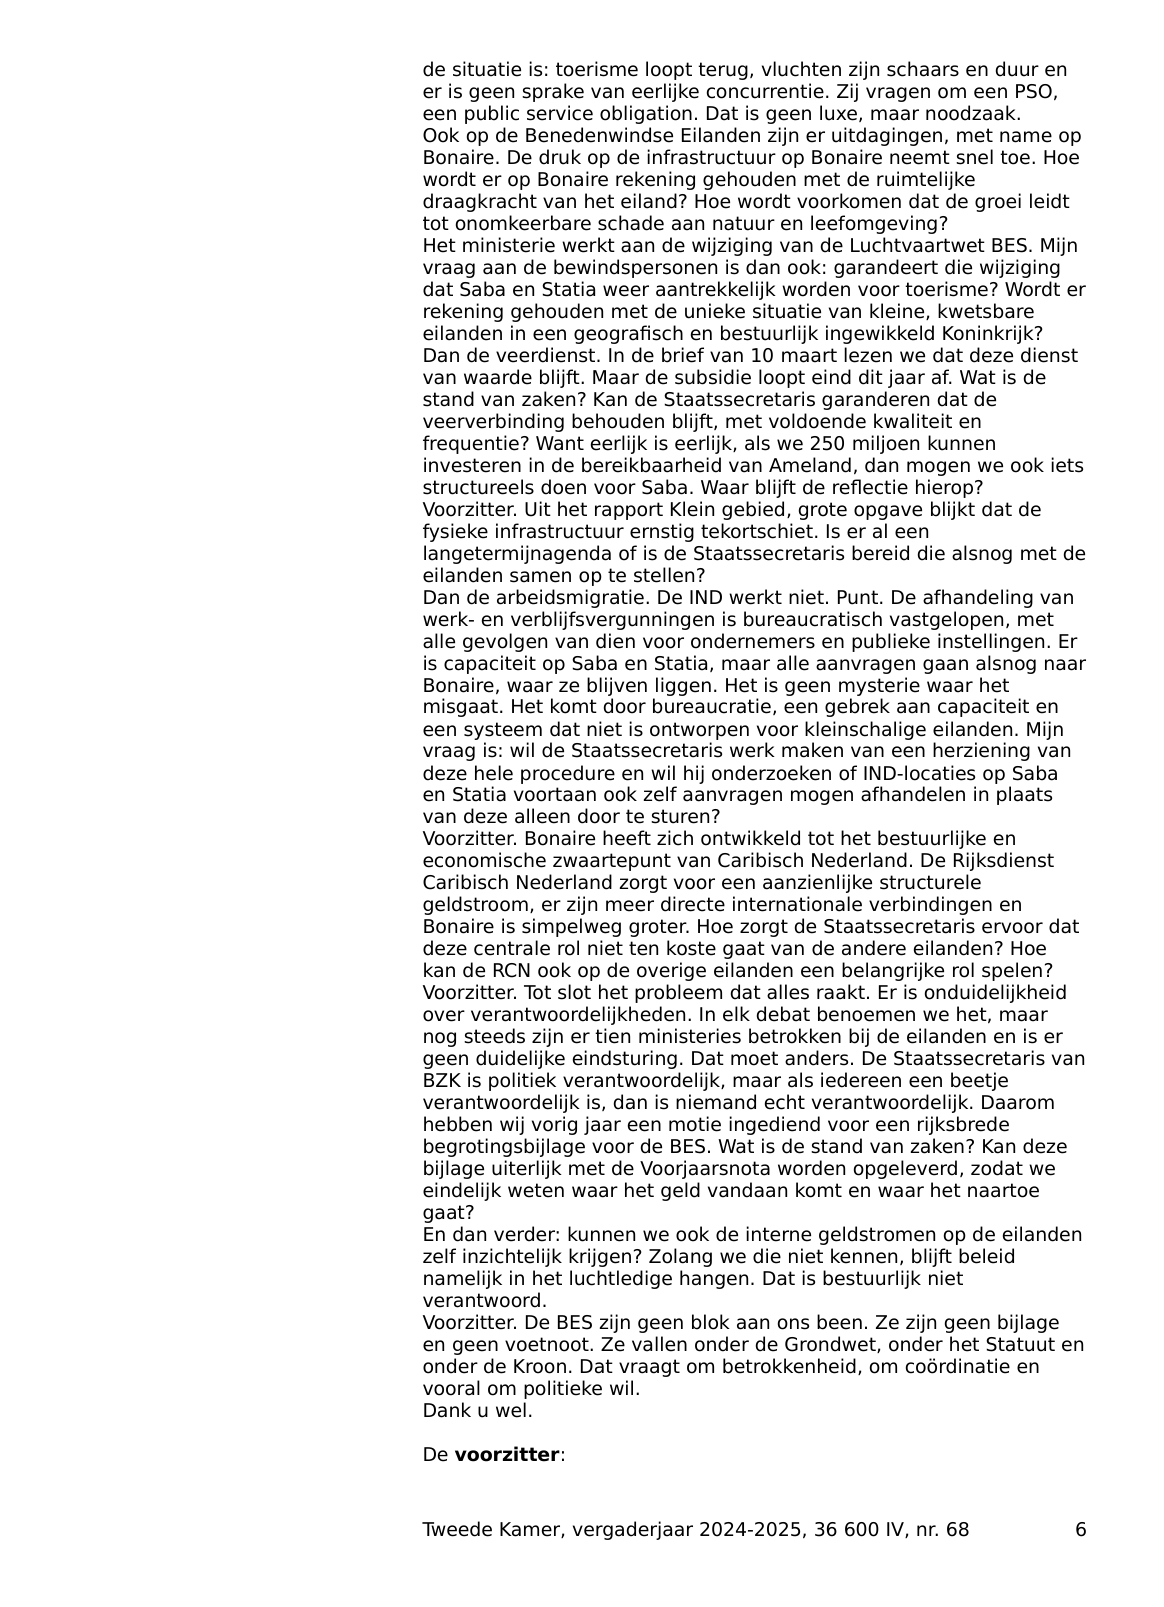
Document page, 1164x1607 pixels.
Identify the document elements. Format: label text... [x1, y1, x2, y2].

text Voorzitter. Tot slot het probleem dat alles raakt. Er is onduidelijkheid over verantwoordelijkheden. In elk debat benoemen we het, maar nog steeds zijn er tien ministeries betrokken bij de eilanden en is er geen duidelijke eindsturing. Dat moet anders. De Staatssecretaris van BZK is politiek verantwoordelijk, maar als iedereen een beetje verantwoordelijk is, dan is niemand echt verantwoordelijk. Daarom hebben wij vorig jaar een motie ingediend voor een rijksbrede begrotingsbijlage voor de BES. Wat is de stand van zaken? Kan deze bijlage uiterlijk met de Voorjaarsnota worden opgeleverd, zodat we eindelijk weten waar het geld vandaan komt en waar het naartoe gaat? [422, 982, 1087, 1224]
text Dank u wel. [422, 1400, 1087, 1422]
text Dan de veerdienst. In de brief van 10 maart lezen we dat deze dienst van waarde blijft. Maar de subsidie loopt eind dit jaar af. Wat is de stand van zaken? Kan de Staatssecretaris garanderen dat de veerverbinding behouden blijft, met voldoende kwaliteit en frequentie? Want eerlijk is eerlijk, als we 250 miljoen kunnen investeren in de bereikbaarheid van Ameland, dan mogen we ook iets structureels doen voor Saba. Waar blijft de reflectie hierop? [422, 345, 1087, 499]
text Ook op de Benedenwindse Eilanden zijn er uitdagingen, met name op Bonaire. De druk op de infrastructuur op Bonaire neemt snel toe. Hoe wordt er op Bonaire rekening gehouden met de ruimtelijke draagkracht van het eiland? Hoe wordt voorkomen dat de groei leidt tot onomkeerbare schade aan natuur en leefomgeving? [422, 125, 1087, 235]
text Voorzitter. Bonaire heeft zich ontwikkeld tot het bestuurlijke en economische zwaartepunt van Caribisch Nederland. De Rijksdienst Caribisch Nederland zorgt voor een aanzienlijke structurele geldstroom, er zijn meer directe internationale verbindingen en Bonaire is simpelweg groter. Hoe zorgt de Staatssecretaris ervoor dat deze centrale rol niet ten koste gaat van de andere eilanden? Hoe kan de RCN ook op de overige eilanden een belangrijke rol spelen? [422, 828, 1087, 982]
text de situatie is: toerisme loopt terug, vluchten zijn schaars en duur en er is geen sprake van eerlijke concurrentie. Zij vragen om een PSO, een public service obligation. Dat is geen luxe, maar noodzaak. [422, 59, 1087, 125]
text Dan de arbeidsmigratie. De IND werkt niet. Punt. De afhandeling van werk- en verblijfsvergunningen is bureaucratisch vastgelopen, met alle gevolgen van dien voor ondernemers en publieke instellingen. Er is capaciteit op Saba en Statia, maar alle aanvragen gaan alsnog naar Bonaire, waar ze blijven liggen. Het is geen mysterie waar het misgaat. Het komt door bureaucratie, een gebrek aan capaciteit en een systeem dat niet is ontworpen voor kleinschalige eilanden. Mijn vraag is: wil de Staatssecretaris werk maken van een herziening van deze hele procedure en wil hij onderzoeken of IND-locaties op Saba en Statia voortaan ook zelf aanvragen mogen afhandelen in plaats van deze alleen door te sturen? [422, 587, 1087, 828]
text Voorzitter. Uit het rapport Klein gebied, grote opgave blijkt dat de fysieke infrastructuur ernstig tekortschiet. Is er al een langetermijnagenda of is de Staatssecretaris bereid die alsnog met de eilanden samen op te stellen? [422, 499, 1087, 587]
text Het ministerie werkt aan de wijziging van de Luchtvaartwet BES. Mijn vraag aan de bewindspersonen is dan ook: garandeert die wijziging dat Saba en Statia weer aantrekkelijk worden voor toerisme? Wordt er rekening gehouden met de unieke situatie van kleine, kwetsbare eilanden in een geografisch en bestuurlijk ingewikkeld Koninkrijk? [422, 235, 1087, 345]
text Voorzitter. De BES zijn geen blok aan ons been. Ze zijn geen bijlage en geen voetnoot. Ze vallen onder de Grondwet, onder het Statuut en onder de Kroon. Dat vraagt om betrokkenheid, om coördinatie en vooral om politieke wil. [422, 1312, 1087, 1400]
text En dan verder: kunnen we ook de interne geldstromen op de eilanden zelf inzichtelijk krijgen? Zolang we die niet kennen, blijft beleid namelijk in het luchtledige hangen. Dat is bestuurlijk niet verantwoord. [422, 1224, 1087, 1312]
text De voorzitter: [422, 1444, 1087, 1466]
